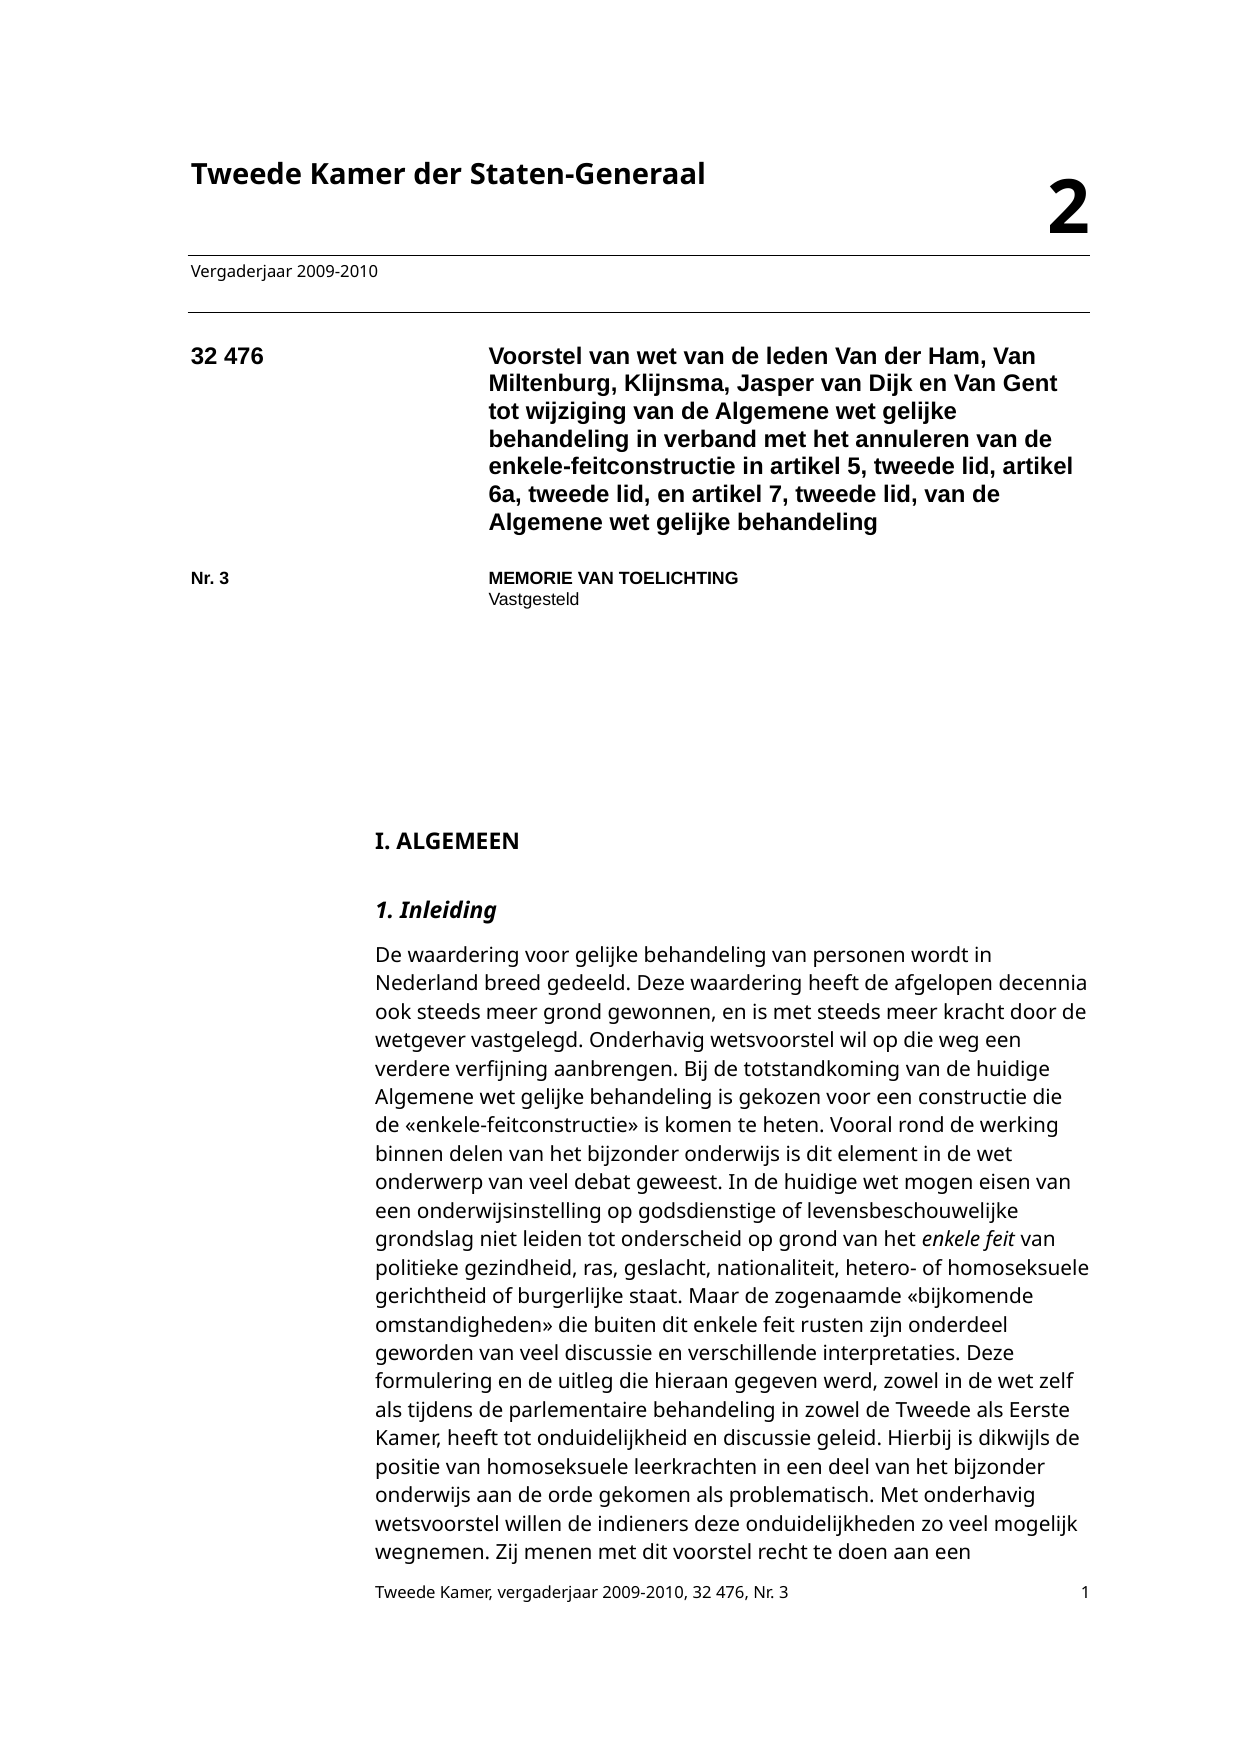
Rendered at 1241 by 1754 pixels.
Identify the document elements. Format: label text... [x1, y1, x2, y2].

table_cell MEMORIE VAN TOELICHTING Vastgesteld [485, 565, 1090, 684]
table_cell [188, 313, 485, 339]
table_cell Voorstel van wet van de leden Van der Ham, Van Miltenburg, Klijnsma, Jasper van Dijk en Van Gent tot wijziging van de Algemene wet gelijke behandeling in verband met het annuleren van de enkele-feitconstructie in artikel 5, tweede lid, artikel 6a, tweede lid, en artikel 7, tweede lid, van de Algemene wet gelijke behandeling [485, 339, 1090, 565]
subtitle 1. Inleiding [375, 894, 1090, 925]
table_cell [485, 313, 1090, 339]
table_header Tweede Kamer der Staten-Generaal [188, 150, 909, 255]
table_header 2 [910, 150, 1090, 255]
table_cell [485, 256, 1090, 312]
subtitle I. ALGEMEEN [375, 825, 1090, 856]
table_cell 32 476 [188, 339, 485, 565]
table_cell Vergaderjaar 2009-2010 [188, 256, 485, 312]
table_cell Nr. 3 [188, 565, 485, 684]
text De waardering voor gelijke behandeling van personen wordt in Nederland breed gedeeld. Deze waardering heeft de afgelopen decennia ook steeds meer grond gewonnen, en is met steeds meer kracht door de wetgever vastgelegd. Onderhavig wetsvoorstel wil op die weg een verdere verfijning aanbrengen. Bij de totstandkoming van de huidige Algemene wet gelijke behandeling is gekozen voor een constructie die de «enkele-feitconstructie» is komen te heten. Vooral rond de werking binnen delen van het bijzonder onderwijs is dit element in de wet onderwerp van veel debat geweest. In de huidige wet mogen eisen van een onderwijsinstelling op godsdienstige of levensbeschouwelijke grondslag niet leiden tot onderscheid op grond van het enkele feit van politieke gezindheid, ras, geslacht, nationaliteit, hetero- of homoseksuele gerichtheid of burgerlijke staat. Maar de zogenaamde «bijkomende omstandigheden» die buiten dit enkele feit rusten zijn onderdeel geworden van veel discussie en verschillende interpretaties. Deze formulering en de uitleg die hieraan gegeven werd, zowel in de wet zelf als tijdens de parlementaire behandeling in zowel de Tweede als Eerste Kamer, heeft tot onduidelijkheid en discussie geleid. Hierbij is dikwijls de positie van homoseksuele leerkrachten in een deel van het bijzonder onderwijs aan de orde gekomen als problematisch. Met onderhavig wetsvoorstel willen de indieners deze onduidelijkheden zo veel mogelijk wegnemen. Zij menen met dit voorstel recht te doen aan een [375, 940, 1090, 1566]
